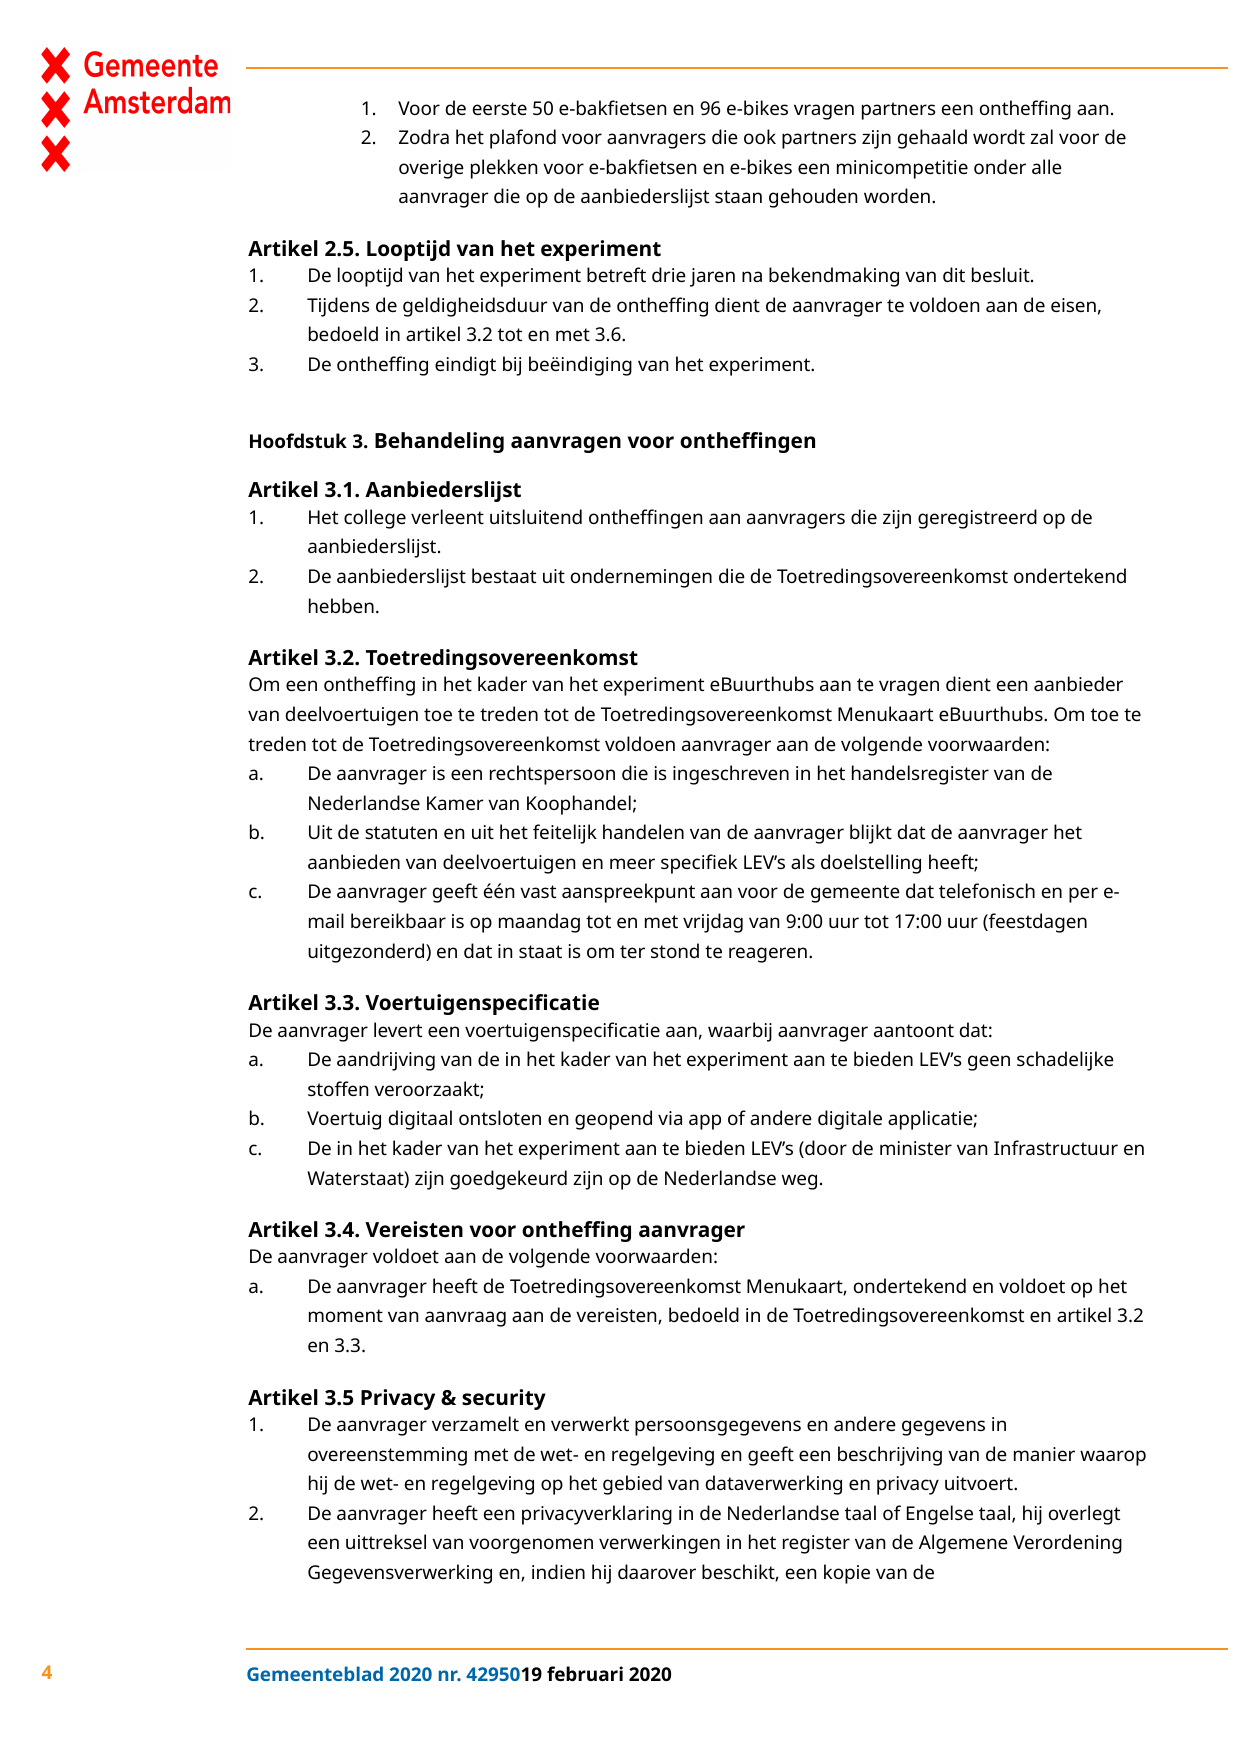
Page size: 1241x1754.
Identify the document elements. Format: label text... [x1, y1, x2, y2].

list De looptijd van het experiment betreft drie jaren na bekendmaking van dit besluit. [248, 262, 1152, 288]
text Artikel 3.5 Privacy & security [248, 1383, 1152, 1411]
text Artikel 3.4. Vereisten voor ontheffing aanvrager [248, 1215, 1152, 1243]
list Het college verleent uitsluitend ontheffingen aan aanvragers die zijn geregistreerd op de aanbiederslijst. [248, 504, 1152, 559]
text Artikel 2.5. Looptijd van het experiment [248, 234, 1152, 262]
list De ontheffing eindigt bij beëindiging van het experiment. [248, 351, 1152, 377]
list Voor de eerste 50 e-bakfietsen en 96 e-bikes vragen partners een ontheffing aan. [361, 95, 1152, 121]
text Artikel 3.2. Toetredingsovereenkomst [248, 643, 1152, 672]
list De aanvrager heeft de Toetredingsovereenkomst Menukaart, ondertekend en voldoet op het moment van aanvraag aan de vereisten, bedoeld in de Toetredingsovereenkomst en artikel 3.2 en 3.3. [248, 1273, 1152, 1358]
text Artikel 3.1. Aanbiederslijst [248, 476, 1152, 504]
picture [41, 47, 231, 172]
list Uit de statuten en uit het feitelijk handelen van de aanvrager blijkt dat de aanvrager het aanbieden van deelvoertuigen en meer specifiek LEV’s als doelstelling heeft; [248, 819, 1152, 875]
text Artikel 3.3. Voertuigenspecificatie [248, 988, 1152, 1017]
text Om een ontheffing in het kader van het experiment eBuurthubs aan te vragen dient een aanbieder van deelvoertuigen toe te treden tot de Toetredingsovereenkomst Menukaart eBuurthubs. Om toe te treden tot de Toetredingsovereenkomst voldoen aanvrager aan de volgende voorwaarden: [248, 672, 1152, 757]
list De aanvrager geeft één vast aanspreekpunt aan voor de gemeente dat telefonisch en per e-mail bereikbaar is op maandag tot en met vrijdag van 9:00 uur tot 17:00 uur (feestdagen uitgezonderd) en dat in staat is om ter stond te reageren. [248, 879, 1152, 964]
text De aanvrager voldoet aan de volgende voorwaarden: [248, 1243, 1152, 1269]
list De aandrijving van de in het kader van het experiment aan te bieden LEV’s geen schadelijke stoffen veroorzaakt; [248, 1046, 1152, 1102]
text Hoofdstuk 3. Behandeling aanvragen voor ontheffingen [248, 426, 1152, 455]
list De in het kader van het experiment aan te bieden LEV’s (door de minister van Infrastructuur en Waterstaat) zijn goedgekeurd zijn op de Nederlandse weg. [248, 1135, 1152, 1190]
list Voertuig digitaal ontsloten en geopend via app of andere digitale applicatie; [248, 1106, 1152, 1131]
list De aanvrager heeft een privacyverklaring in de Nederlandse taal of Engelse taal, hij overlegt een uittreksel van voorgenomen verwerkingen in het register van de Algemene Verordening Gegevensverwerking en, indien hij daarover beschikt, een kopie van de [248, 1500, 1152, 1585]
list De aanbiederslijst bestaat uit ondernemingen die de Toetredingsovereenkomst ondertekend hebben. [248, 563, 1152, 618]
text De aanvrager levert een voertuigenspecificatie aan, waarbij aanvrager aantoont dat: [248, 1017, 1152, 1042]
list De aanvrager is een rechtspersoon die is ingeschreven in het handelsregister van de Nederlandse Kamer van Koophandel; [248, 760, 1152, 816]
list Zodra het plafond voor aanvragers die ook partners zijn gehaald wordt zal voor de overige plekken voor e-bakfietsen en e-bikes een minicompetitie onder alle aanvrager die op de aanbiederslijst staan gehouden worden. [361, 124, 1152, 209]
list Tijdens de geldigheidsduur van de ontheffing dient de aanvrager te voldoen aan de eisen, bedoeld in artikel 3.2 tot en met 3.6. [248, 292, 1152, 347]
list De aanvrager verzamelt en verwerkt persoonsgegevens en andere gegevens in overeenstemming met de wet- en regelgeving en geeft een beschrijving van de manier waarop hij de wet- en regelgeving op het gebied van dataverwerking en privacy uitvoert. [248, 1411, 1152, 1496]
